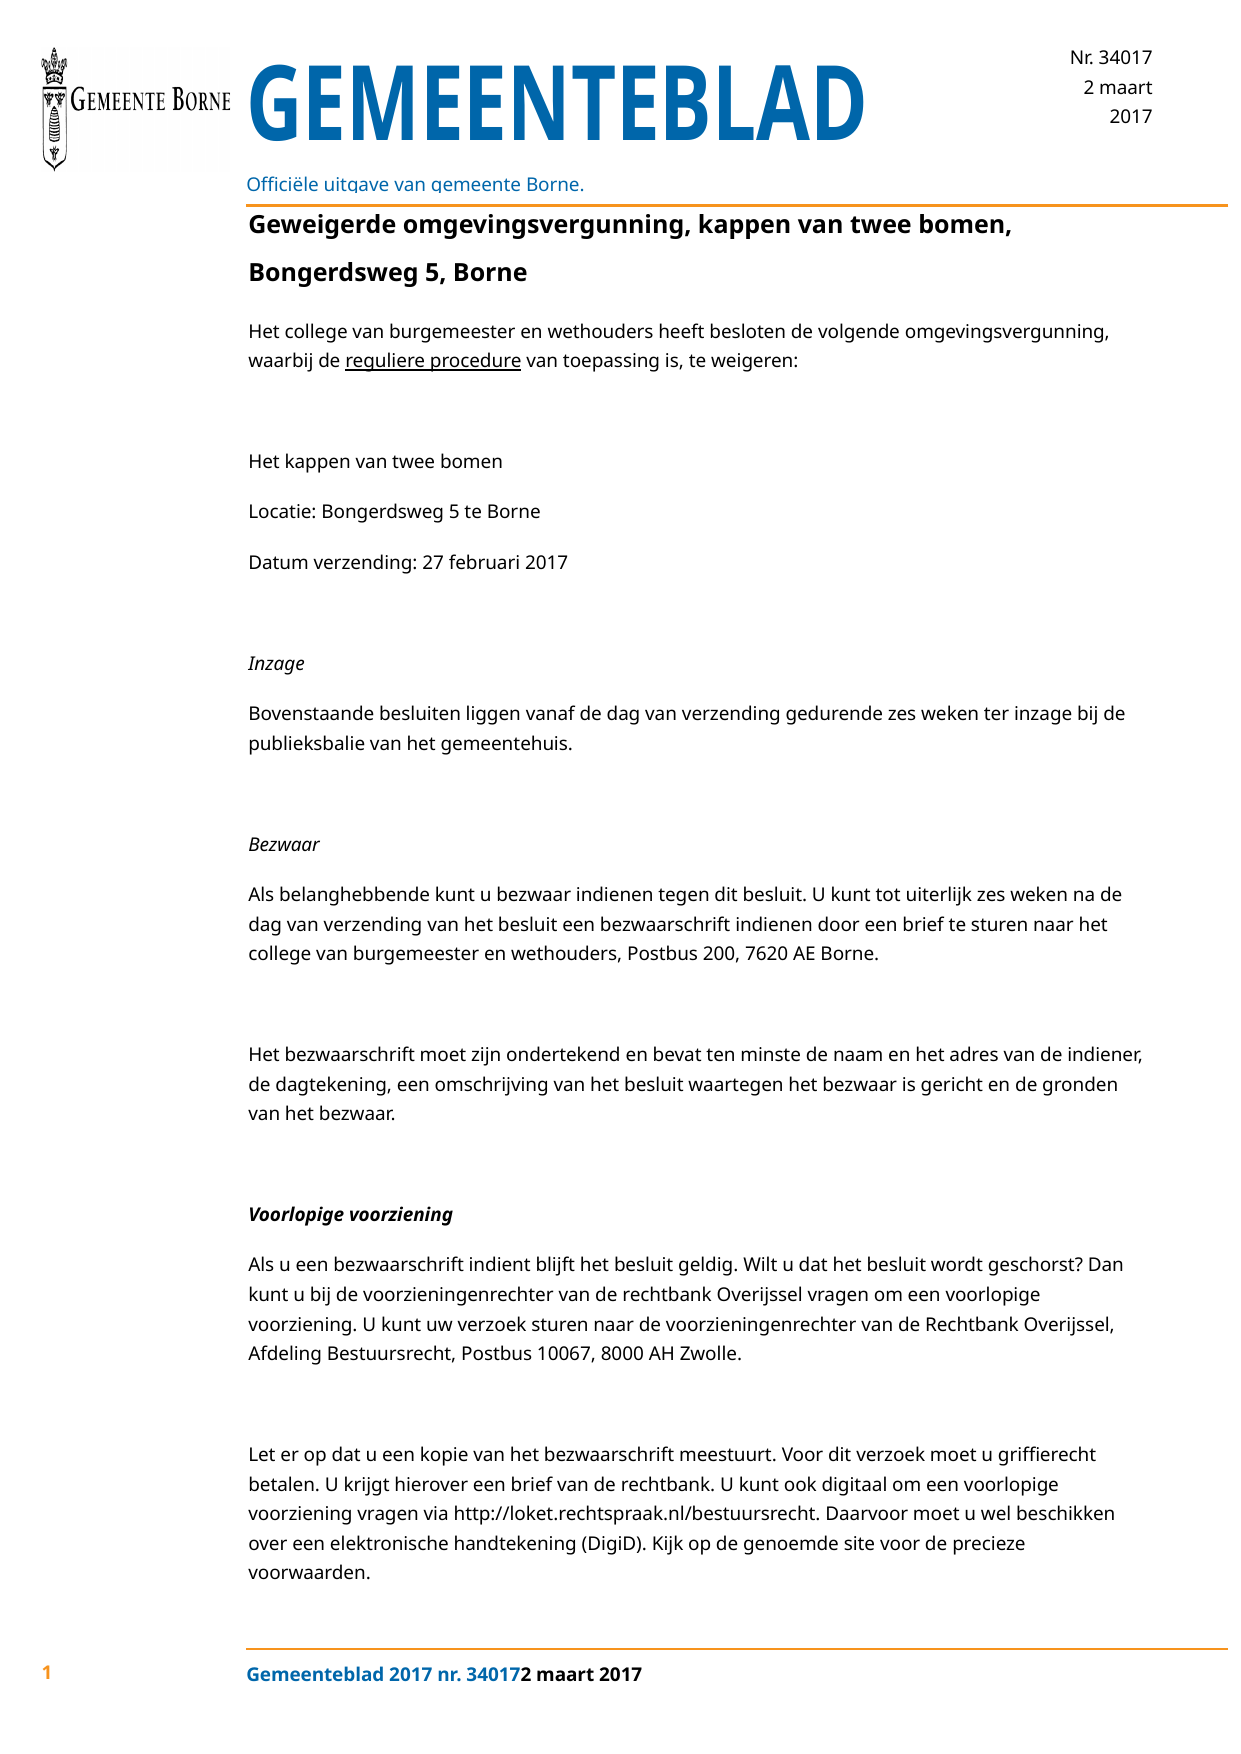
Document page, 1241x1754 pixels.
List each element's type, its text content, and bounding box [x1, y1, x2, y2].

text Bezwaar [248, 831, 1152, 857]
text Het college van burgemeester en wethouders heeft besloten de volgende omgevingsvergunning, waarbij de reguliere procedure van toepassing is, te weigeren: [248, 318, 1152, 373]
text Het kappen van twee bomen [248, 448, 1152, 474]
picture [41, 47, 231, 172]
text Geweigerde omgevingsvergunning, kappen van twee bomen, Bongerdsweg 5, Borne [248, 207, 1152, 288]
text Als u een bezwaarschrift indient blijft het besluit geldig. Wilt u dat het besluit wordt geschorst? Dan kunt u bij de voorzieningenrechter van de rechtbank Overijssel vragen om een voorlopige voorziening. U kunt uw verzoek sturen naar de voorzieningenrechter van de Rechtbank Overijssel, Afdeling Bestuursrecht, Postbus 10067, 8000 AH Zwolle. [248, 1252, 1152, 1366]
text Locatie: Bongerdsweg 5 te Borne [248, 499, 1152, 524]
text Voorlopige voorziening [248, 1201, 1152, 1227]
text Datum verzending: 27 februari 2017 [248, 549, 1152, 575]
text Let er op dat u een kopie van het bezwaarschrift meestuurt. Voor dit verzoek moet u griffierecht betalen. U krijgt hierover een brief van de rechtbank. U kunt ook digitaal om een voorlopige voorziening vragen via http://loket.rechtspraak.nl/bestuursrecht. Daarvoor moet u wel beschikken over een elektronische handtekening (DigiD). Kijk op de genoemde site voor de precieze voorwaarden. [248, 1441, 1152, 1585]
text Bovenstaande besluiten liggen vanaf de dag van verzending gedurende zes weken ter inzage bij de publieksbalie van het gemeentehuis. [248, 700, 1152, 756]
text Als belanghebbende kunt u bezwaar indienen tegen dit besluit. U kunt tot uiterlijk zes weken na de dag van verzending van het besluit een bezwaarschrift indienen door een brief te sturen naar het college van burgemeester en wethouders, Postbus 200, 7620 AE Borne. [248, 881, 1152, 966]
text Het bezwaarschrift moet zijn ondertekend en bevat ten minste de naam en het adres van de indiener, de dagtekening, een omschrijving van het besluit waartegen het bezwaar is gericht en de gronden van het bezwaar. [248, 1041, 1152, 1126]
text Inzage [248, 650, 1152, 676]
